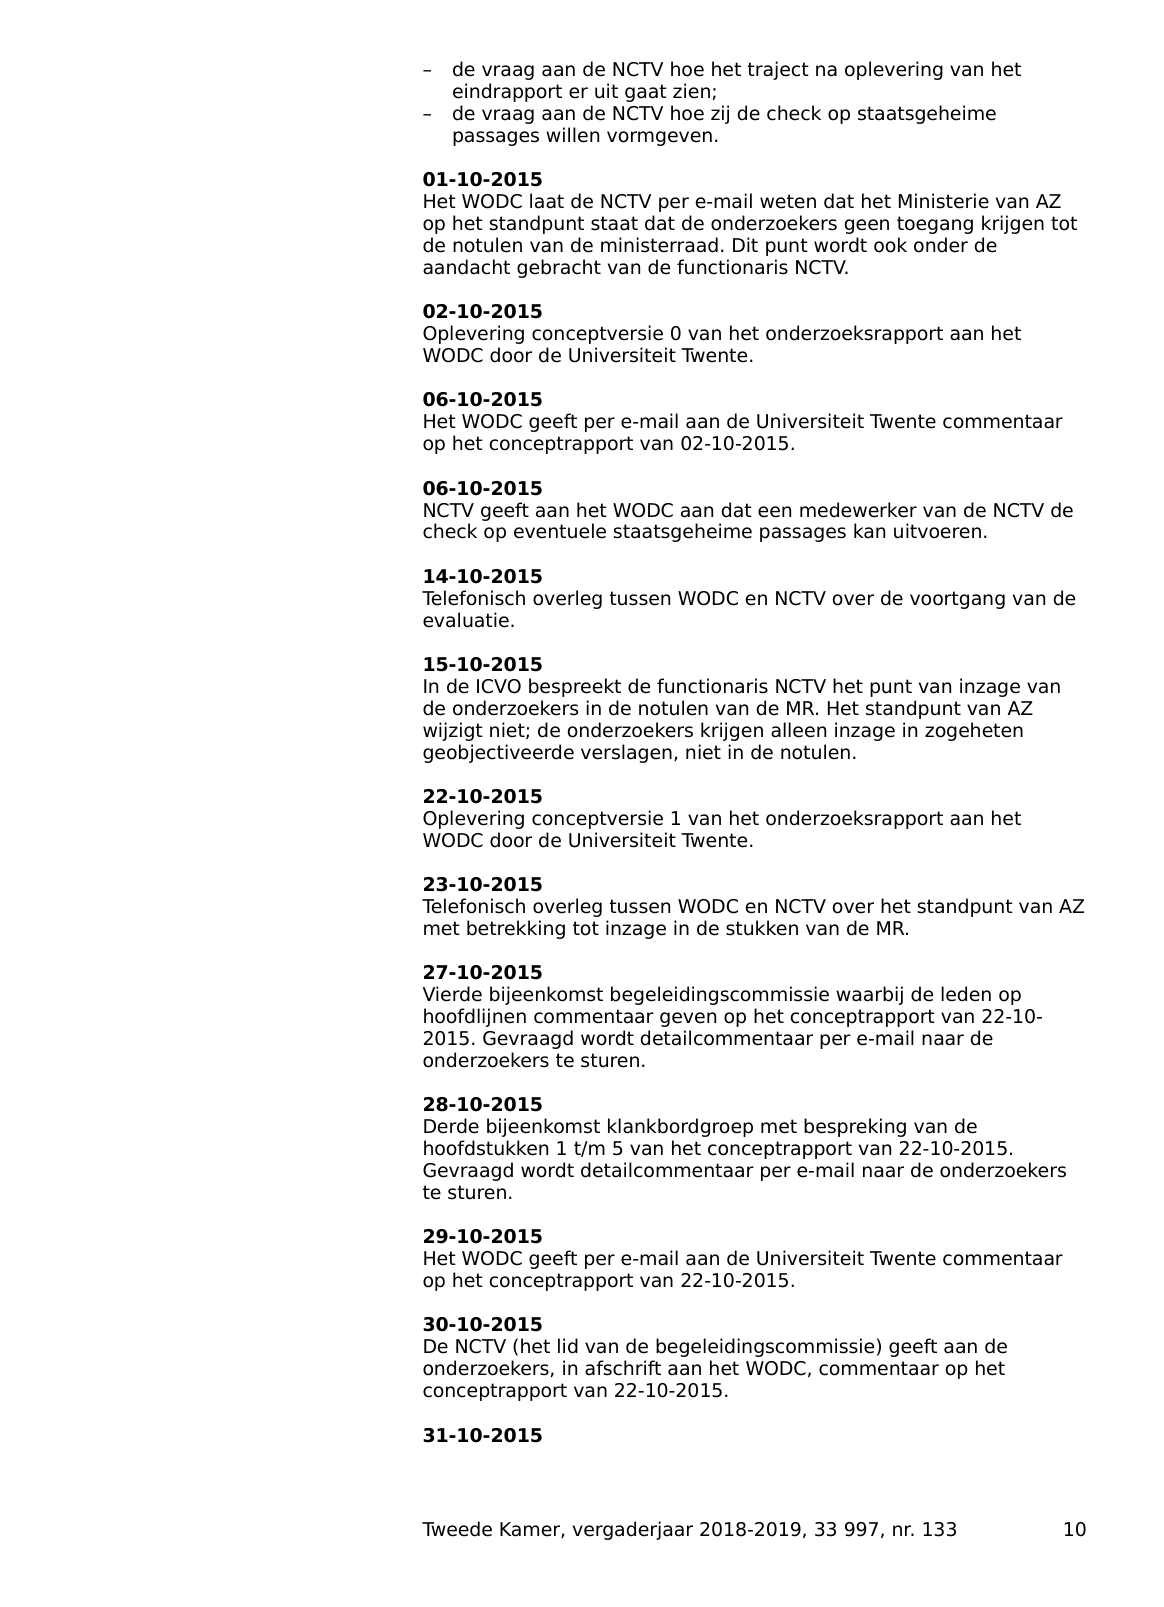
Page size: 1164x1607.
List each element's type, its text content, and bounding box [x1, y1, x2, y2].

text De NCTV (het lid van de begeleidingscommissie) geeft aan de onderzoekers, in afschrift aan het WODC, commentaar op het conceptrapport van 22-10-2015. [422, 1336, 1087, 1402]
text 29-10-2015 [422, 1226, 1087, 1248]
text 27-10-2015 [422, 962, 1087, 984]
text Oplevering conceptversie 0 van het onderzoeksrapport aan het WODC door de Universiteit Twente. [422, 323, 1087, 367]
text 31-10-2015 [422, 1424, 1087, 1446]
text NCTV geeft aan het WODC aan dat een medewerker van de NCTV de check op eventuele staatsgeheime passages kan uitvoeren. [422, 499, 1087, 543]
text 01-10-2015 [422, 169, 1087, 191]
text Het WODC geeft per e-mail aan de Universiteit Twente commentaar op het conceptrapport van 02-10-2015. [422, 411, 1087, 455]
text Vierde bijeenkomst begeleidingscommissie waarbij de leden op hoofdlijnen commentaar geven op het conceptrapport van 22-10-2015. Gevraagd wordt detailcommentaar per e-mail naar de onderzoekers te sturen. [422, 984, 1087, 1072]
text Telefonisch overleg tussen WODC en NCTV over het standpunt van AZ met betrekking tot inzage in de stukken van de MR. [422, 896, 1087, 940]
text 14-10-2015 [422, 566, 1087, 588]
text Derde bijeenkomst klankbordgroep met bespreking van de hoofdstukken 1 t/m 5 van het conceptrapport van 22-10-2015. Gevraagd wordt detailcommentaar per e-mail naar de onderzoekers te sturen. [422, 1116, 1087, 1204]
text – de vraag aan de NCTV hoe zij de check op staatsgeheime passages willen vormgeven. [422, 103, 1087, 147]
text Het WODC laat de NCTV per e-mail weten dat het Ministerie van AZ op het standpunt staat dat de onderzoekers geen toegang krijgen tot de notulen van de ministerraad. Dit punt wordt ook onder de aandacht gebracht van de functionaris NCTV. [422, 191, 1087, 279]
text 28-10-2015 [422, 1094, 1087, 1116]
text 22-10-2015 [422, 786, 1087, 808]
text 15-10-2015 [422, 654, 1087, 676]
text Telefonisch overleg tussen WODC en NCTV over de voortgang van de evaluatie. [422, 588, 1087, 632]
text 30-10-2015 [422, 1314, 1087, 1336]
text 06-10-2015 [422, 477, 1087, 499]
text Het WODC geeft per e-mail aan de Universiteit Twente commentaar op het conceptrapport van 22-10-2015. [422, 1248, 1087, 1292]
text 06-10-2015 [422, 389, 1087, 411]
text – de vraag aan de NCTV hoe het traject na oplevering van het eindrapport er uit gaat zien; [422, 59, 1087, 103]
text Oplevering conceptversie 1 van het onderzoeksrapport aan het WODC door de Universiteit Twente. [422, 808, 1087, 852]
text In de ICVO bespreekt de functionaris NCTV het punt van inzage van de onderzoekers in de notulen van de MR. Het standpunt van AZ wijzigt niet; de onderzoekers krijgen alleen inzage in zogeheten geobjectiveerde verslagen, niet in de notulen. [422, 676, 1087, 764]
text 23-10-2015 [422, 874, 1087, 896]
text 02-10-2015 [422, 301, 1087, 323]
